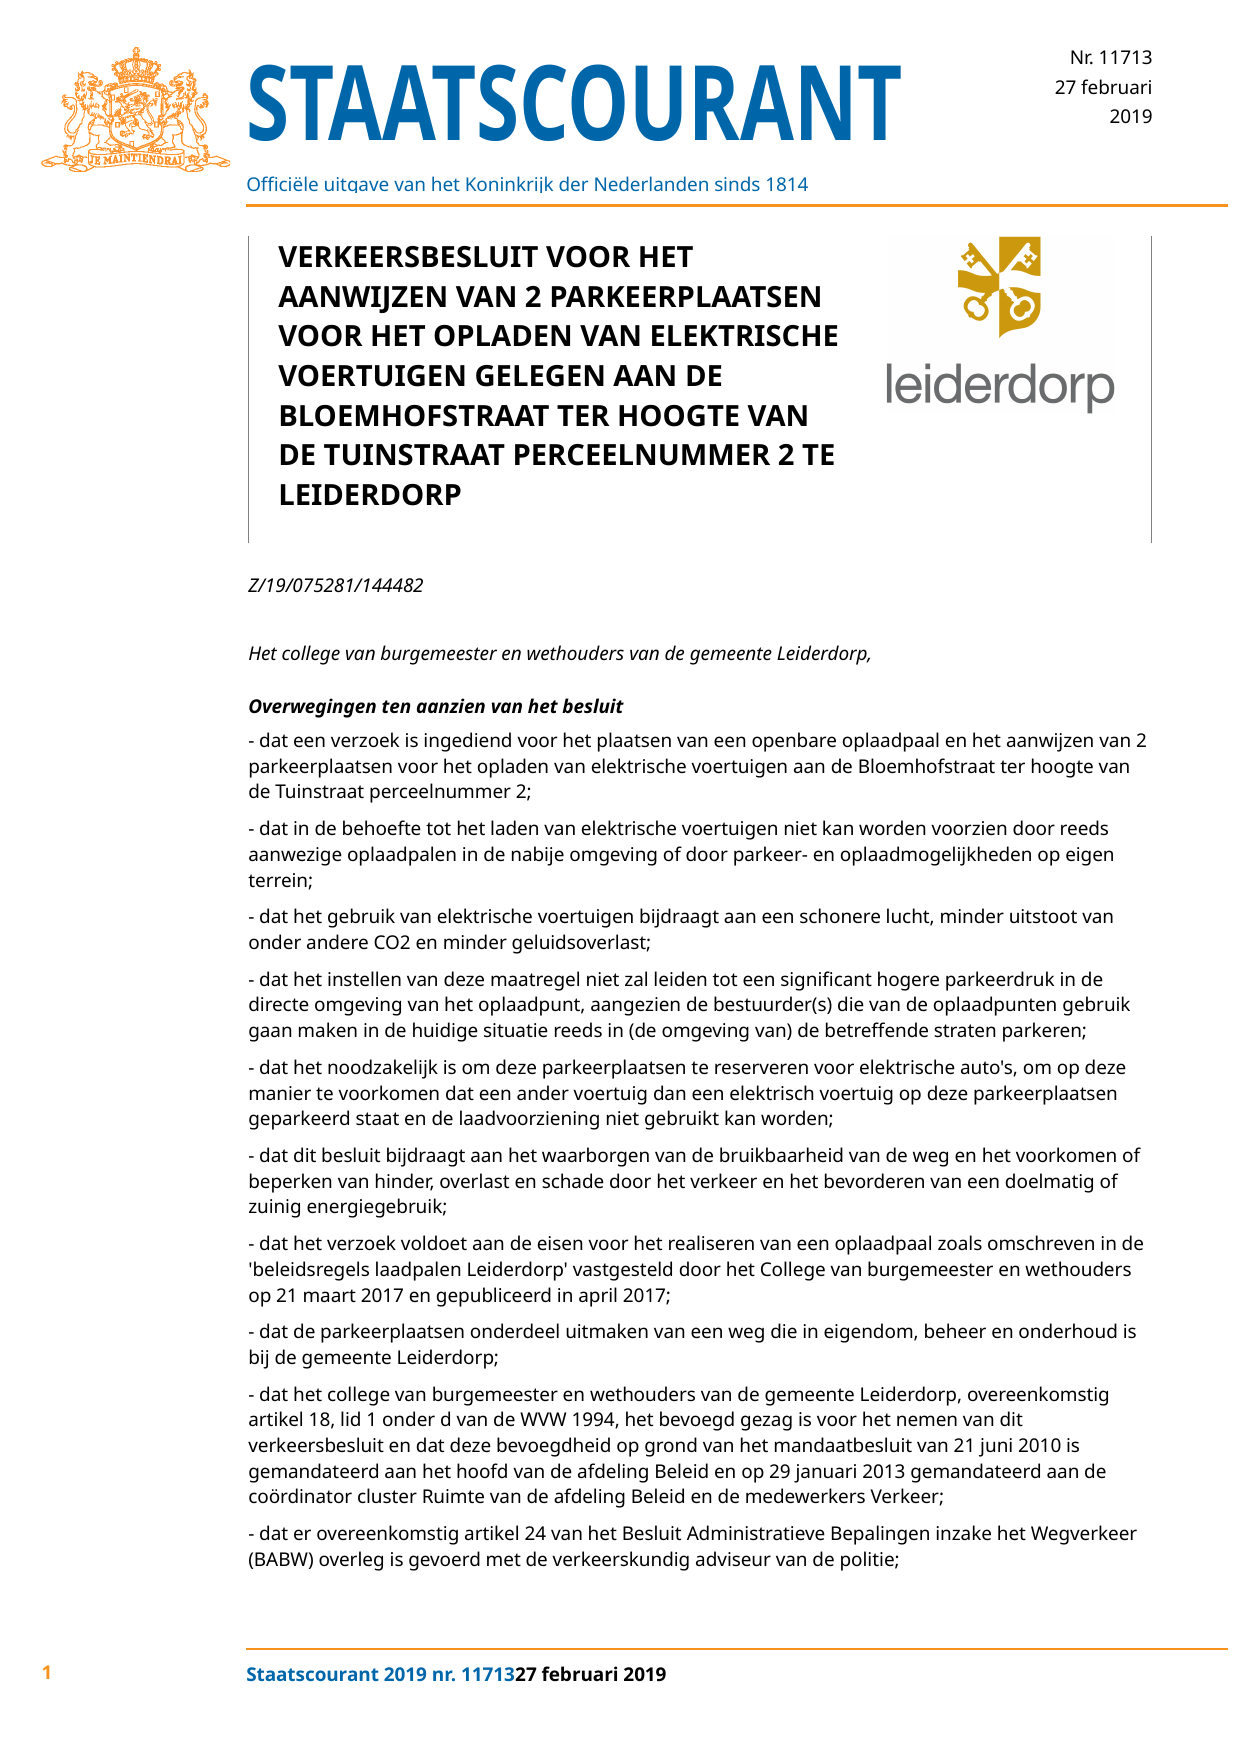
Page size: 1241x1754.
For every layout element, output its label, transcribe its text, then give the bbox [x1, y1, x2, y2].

text Het college van burgemeester en wethouders van de gemeente Leiderdorp, [248, 640, 1152, 666]
text - dat het verzoek voldoet aan de eisen voor het realiseren van een oplaadpaal zoals omschreven in de 'beleidsregels laadpalen Leiderdorp' vastgesteld door het College van burgemeester en wethouders op 21 maart 2017 en gepubliceerd in april 2017; [248, 1230, 1152, 1307]
text - dat een verzoek is ingediend voor het plaatsen van een openbare oplaadpaal en het aanwijzen van 2 parkeerplaatsen voor het opladen van elektrische voertuigen aan de Bloemhofstraat ter hoogte van de Tuinstraat perceelnummer 2; [248, 727, 1152, 804]
picture [41, 47, 231, 172]
table_header VERKEERSBESLUIT VOOR HET AANWIJZEN VAN 2 PARKEERPLAATSEN VOOR HET OPLADEN VAN ELEKTRISCHE VOERTUIGEN GELEGEN AAN DE BLOEMHOFSTRAAT TER HOOGTE VAN DE TUINSTRAAT PERCEELNUMMER 2 TE LEIDERDORP [249, 236, 850, 543]
text Overwegingen ten aanzien van het besluit [248, 693, 1152, 719]
picture [886, 236, 1115, 414]
text Z/19/075281/144482 [248, 573, 1152, 598]
text - dat het noodzakelijk is om deze parkeerplaatsen te reserveren voor elektrische auto's, om op deze manier te voorkomen dat een ander voertuig dan een elektrisch voertuig op deze parkeerplaatsen geparkeerd staat en de laadvoorziening niet gebruikt kan worden; [248, 1054, 1152, 1131]
text - dat het instellen van deze maatregel niet zal leiden tot een significant hogere parkeerdruk in de directe omgeving van het oplaadpunt, aangezien de bestuurder(s) die van de oplaadpunten gebruik gaan maken in de huidige situatie reeds in (de omgeving van) de betreffende straten parkeren; [248, 966, 1152, 1043]
text - dat het gebruik van elektrische voertuigen bijdraagt aan een schonere lucht, minder uitstoot van onder andere CO2 en minder geluidsoverlast; [248, 903, 1152, 955]
text - dat er overeenkomstig artikel 24 van het Besluit Administratieve Bepalingen inzake het Wegverkeer (BABW) overleg is gevoerd met de verkeerskundig adviseur van de politie; [248, 1520, 1152, 1572]
text - dat het college van burgemeester en wethouders van de gemeente Leiderdorp, overeenkomstig artikel 18, lid 1 onder d van de WVW 1994, het bevoegd gezag is voor het nemen van dit verkeersbesluit en dat deze bevoegdheid op grond van het mandaatbesluit van 21 juni 2010 is gemandateerd aan het hoofd van de afdeling Beleid en op 29 januari 2013 gemandateerd aan de coördinator cluster Ruimte van de afdeling Beleid en de medewerkers Verkeer; [248, 1381, 1152, 1509]
table_header [850, 414, 1151, 543]
text - dat in de behoefte tot het laden van elektrische voertuigen niet kan worden voorzien door reeds aanwezige oplaadpalen in de nabije omgeving of door parkeer- en oplaadmogelijkheden op eigen terrein; [248, 815, 1152, 893]
table_header [850, 236, 886, 413]
text - dat de parkeerplaatsen onderdeel uitmaken van een weg die in eigendom, beheer en onderhoud is bij de gemeente Leiderdorp; [248, 1318, 1152, 1370]
text - dat dit besluit bijdraagt aan het waarborgen van de bruikbaarheid van de weg en het voorkomen of beperken van hinder, overlast en schade door het verkeer en het bevorderen van een doelmatig of zuinig energiegebruik; [248, 1142, 1152, 1219]
table_header [1115, 236, 1151, 413]
